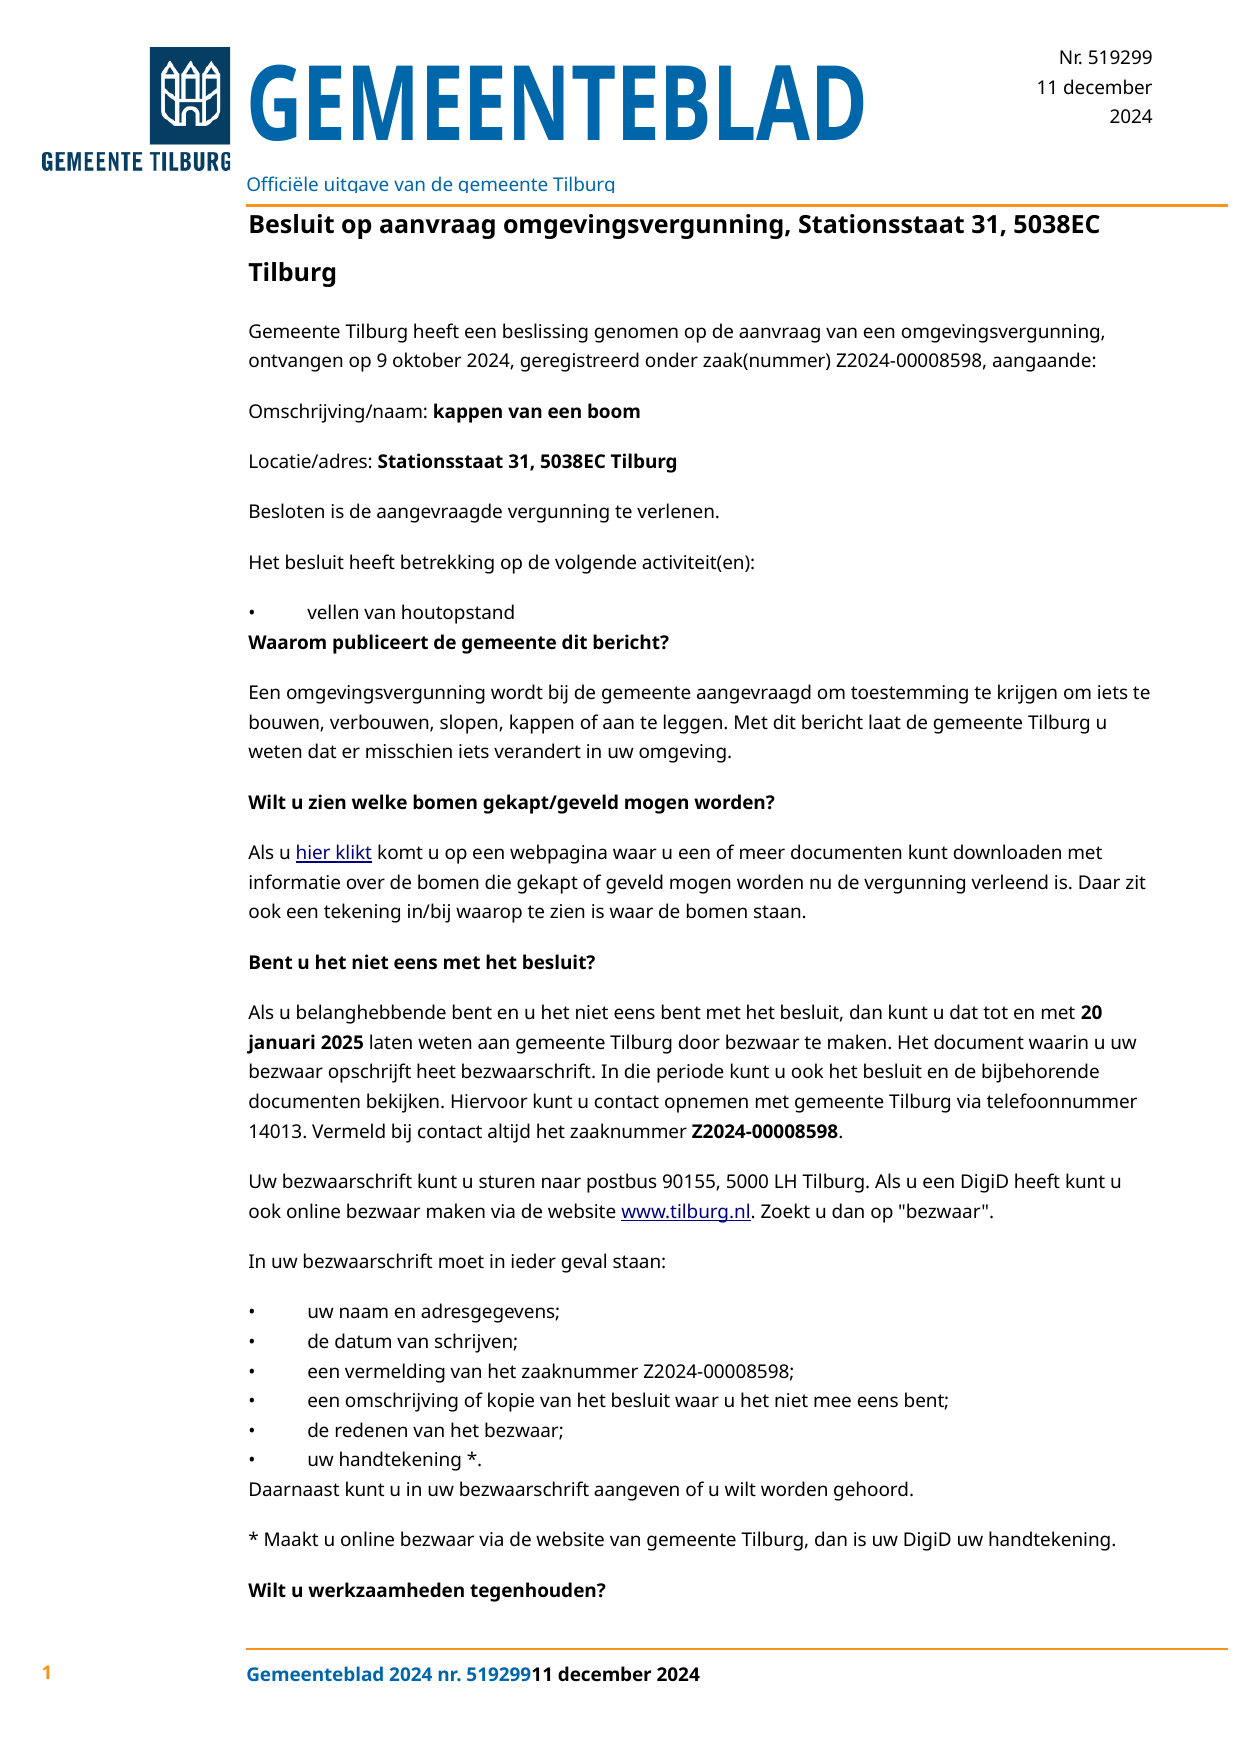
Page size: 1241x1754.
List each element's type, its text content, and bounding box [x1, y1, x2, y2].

picture [41, 47, 231, 172]
text Bent u het niet eens met het besluit? [248, 949, 1152, 975]
text Besluit op aanvraag omgevingsvergunning, Stationsstaat 31, 5038EC Tilburg [248, 207, 1152, 288]
text Een omgevingsvergunning wordt bij de gemeente aangevraagd om toestemming te krijgen om iets te bouwen, verbouwen, slopen, kappen of aan te leggen. Met dit bericht laat de gemeente Tilburg u weten dat er misschien iets verandert in uw omgeving. [248, 679, 1152, 764]
text Het besluit heeft betrekking op de volgende activiteit(en): [248, 549, 1152, 575]
list de redenen van het bezwaar; [248, 1417, 1152, 1443]
text Wilt u zien welke bomen gekapt/geveld mogen worden? [248, 789, 1152, 815]
list uw naam en adresgegevens; [248, 1299, 1152, 1324]
text Locatie/adres: Stationsstaat 31, 5038EC Tilburg [248, 448, 1152, 474]
text Waarom publiceert de gemeente dit bericht? [248, 629, 1152, 655]
list uw handtekening *. [248, 1447, 1152, 1472]
text In uw bezwaarschrift moet in ieder geval staan: [248, 1248, 1152, 1274]
text * Maakt u online bezwaar via de website van gemeente Tilburg, dan is uw DigiD uw handtekening. [248, 1527, 1152, 1552]
list vellen van houtopstand [248, 599, 1152, 625]
text Als u hier klikt komt u op een webpagina waar u een of meer documenten kunt downloaden met informatie over de bomen die gekapt of geveld mogen worden nu de vergunning verleend is. Daar zit ook een tekening in/bij waarop te zien is waar de bomen staan. [248, 839, 1152, 924]
list een vermelding van het zaaknummer Z2024-00008598; [248, 1358, 1152, 1384]
list de datum van schrijven; [248, 1328, 1152, 1354]
text Omschrijving/naam: kappen van een boom [248, 398, 1152, 424]
text Besloten is de aangevraagde vergunning te verlenen. [248, 499, 1152, 524]
text Daarnaast kunt u in uw bezwaarschrift aangeven of u wilt worden gehoord. [248, 1476, 1152, 1502]
list een omschrijving of kopie van het besluit waar u het niet mee eens bent; [248, 1387, 1152, 1413]
text Wilt u werkzaamheden tegenhouden? [248, 1577, 1152, 1603]
text Gemeente Tilburg heeft een beslissing genomen op de aanvraag van een omgevingsvergunning, ontvangen op 9 oktober 2024, geregistreerd onder zaak(nummer) Z2024-00008598, aangaande: [248, 318, 1152, 373]
text Als u belanghebbende bent en u het niet eens bent met het besluit, dan kunt u dat tot en met 20 januari 2025 laten weten aan gemeente Tilburg door bezwaar te maken. Het document waarin u uw bezwaar opschrijft heet bezwaarschrift. In die periode kunt u ook het besluit en de bijbehorende documenten bekijken. Hiervoor kunt u contact opnemen met gemeente Tilburg via telefoonnummer 14013. Vermeld bij contact altijd het zaaknummer Z2024-00008598. [248, 999, 1152, 1144]
text Uw bezwaarschrift kunt u sturen naar postbus 90155, 5000 LH Tilburg. Als u een DigiD heeft kunt u ook online bezwaar maken via de website www.tilburg.nl. Zoekt u dan op "bezwaar". [248, 1168, 1152, 1224]
